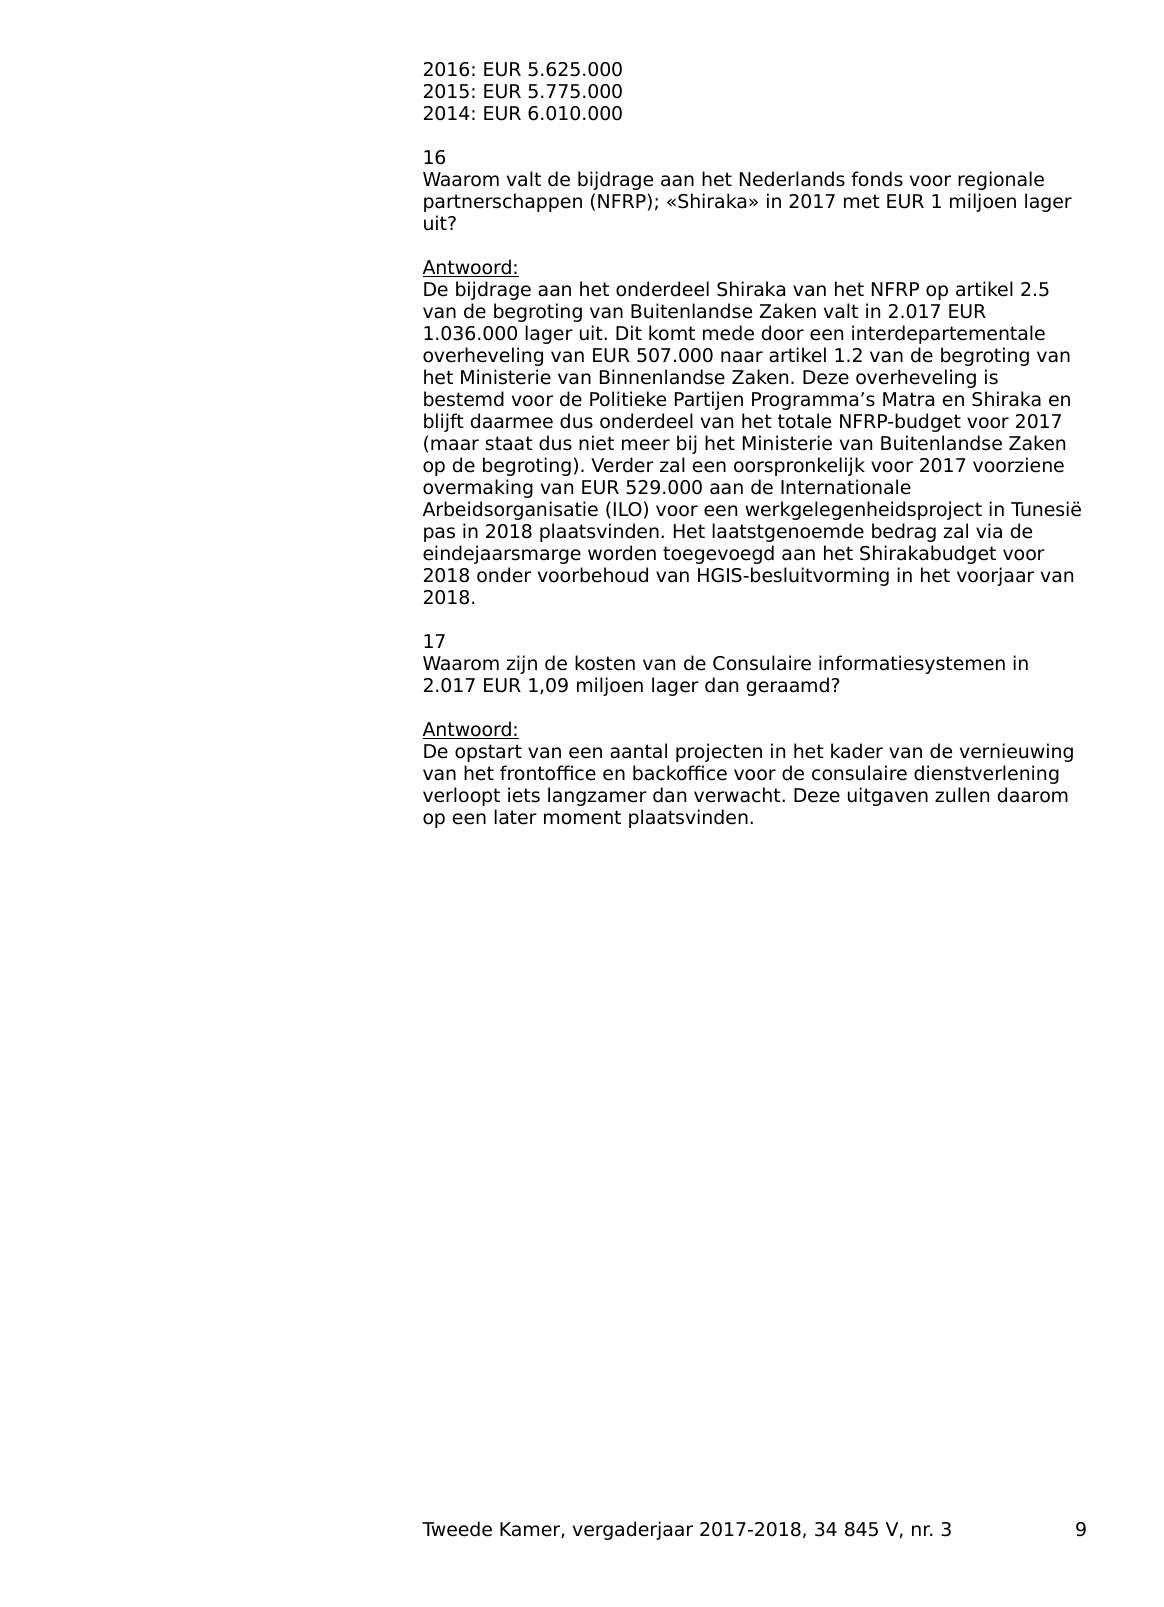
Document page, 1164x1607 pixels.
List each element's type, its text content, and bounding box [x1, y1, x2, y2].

text 2016: EUR 5.625.000 [422, 59, 1087, 81]
text Antwoord: [422, 719, 1087, 741]
text 16 [422, 147, 1087, 169]
text De opstart van een aantal projecten in het kader van de vernieuwing van het frontoffice en backoffice voor de consulaire dienstverlening verloopt iets langzamer dan verwacht. Deze uitgaven zullen daarom op een later moment plaatsvinden. [422, 741, 1087, 829]
text De bijdrage aan het onderdeel Shiraka van het NFRP op artikel 2.5 van de begroting van Buitenlandse Zaken valt in 2.017 EUR 1.036.000 lager uit. Dit komt mede door een interdepartementale overheveling van EUR 507.000 naar artikel 1.2 van de begroting van het Ministerie van Binnenlandse Zaken. Deze overheveling is bestemd voor de Politieke Partijen Programma’s Matra en Shiraka en blijft daarmee dus onderdeel van het totale NFRP-budget voor 2017 (maar staat dus niet meer bij het Ministerie van Buitenlandse Zaken op de begroting). Verder zal een oorspronkelijk voor 2017 voorziene overmaking van EUR 529.000 aan de Internationale Arbeidsorganisatie (ILO) voor een werkgelegenheidsproject in Tunesië pas in 2018 plaatsvinden. Het laatstgenoemde bedrag zal via de eindejaarsmarge worden toegevoegd aan het Shirakabudget voor 2018 onder voorbehoud van HGIS-besluitvorming in het voorjaar van 2018. [422, 279, 1087, 609]
text 17 [422, 631, 1087, 653]
text 2014: EUR 6.010.000 [422, 103, 1087, 125]
text Waarom zijn de kosten van de Consulaire informatiesystemen in 2.017 EUR 1,09 miljoen lager dan geraamd? [422, 653, 1087, 697]
text Antwoord: [422, 257, 1087, 279]
text Waarom valt de bijdrage aan het Nederlands fonds voor regionale partnerschappen (NFRP); «Shiraka» in 2017 met EUR 1 miljoen lager uit? [422, 169, 1087, 235]
text 2015: EUR 5.775.000 [422, 81, 1087, 103]
